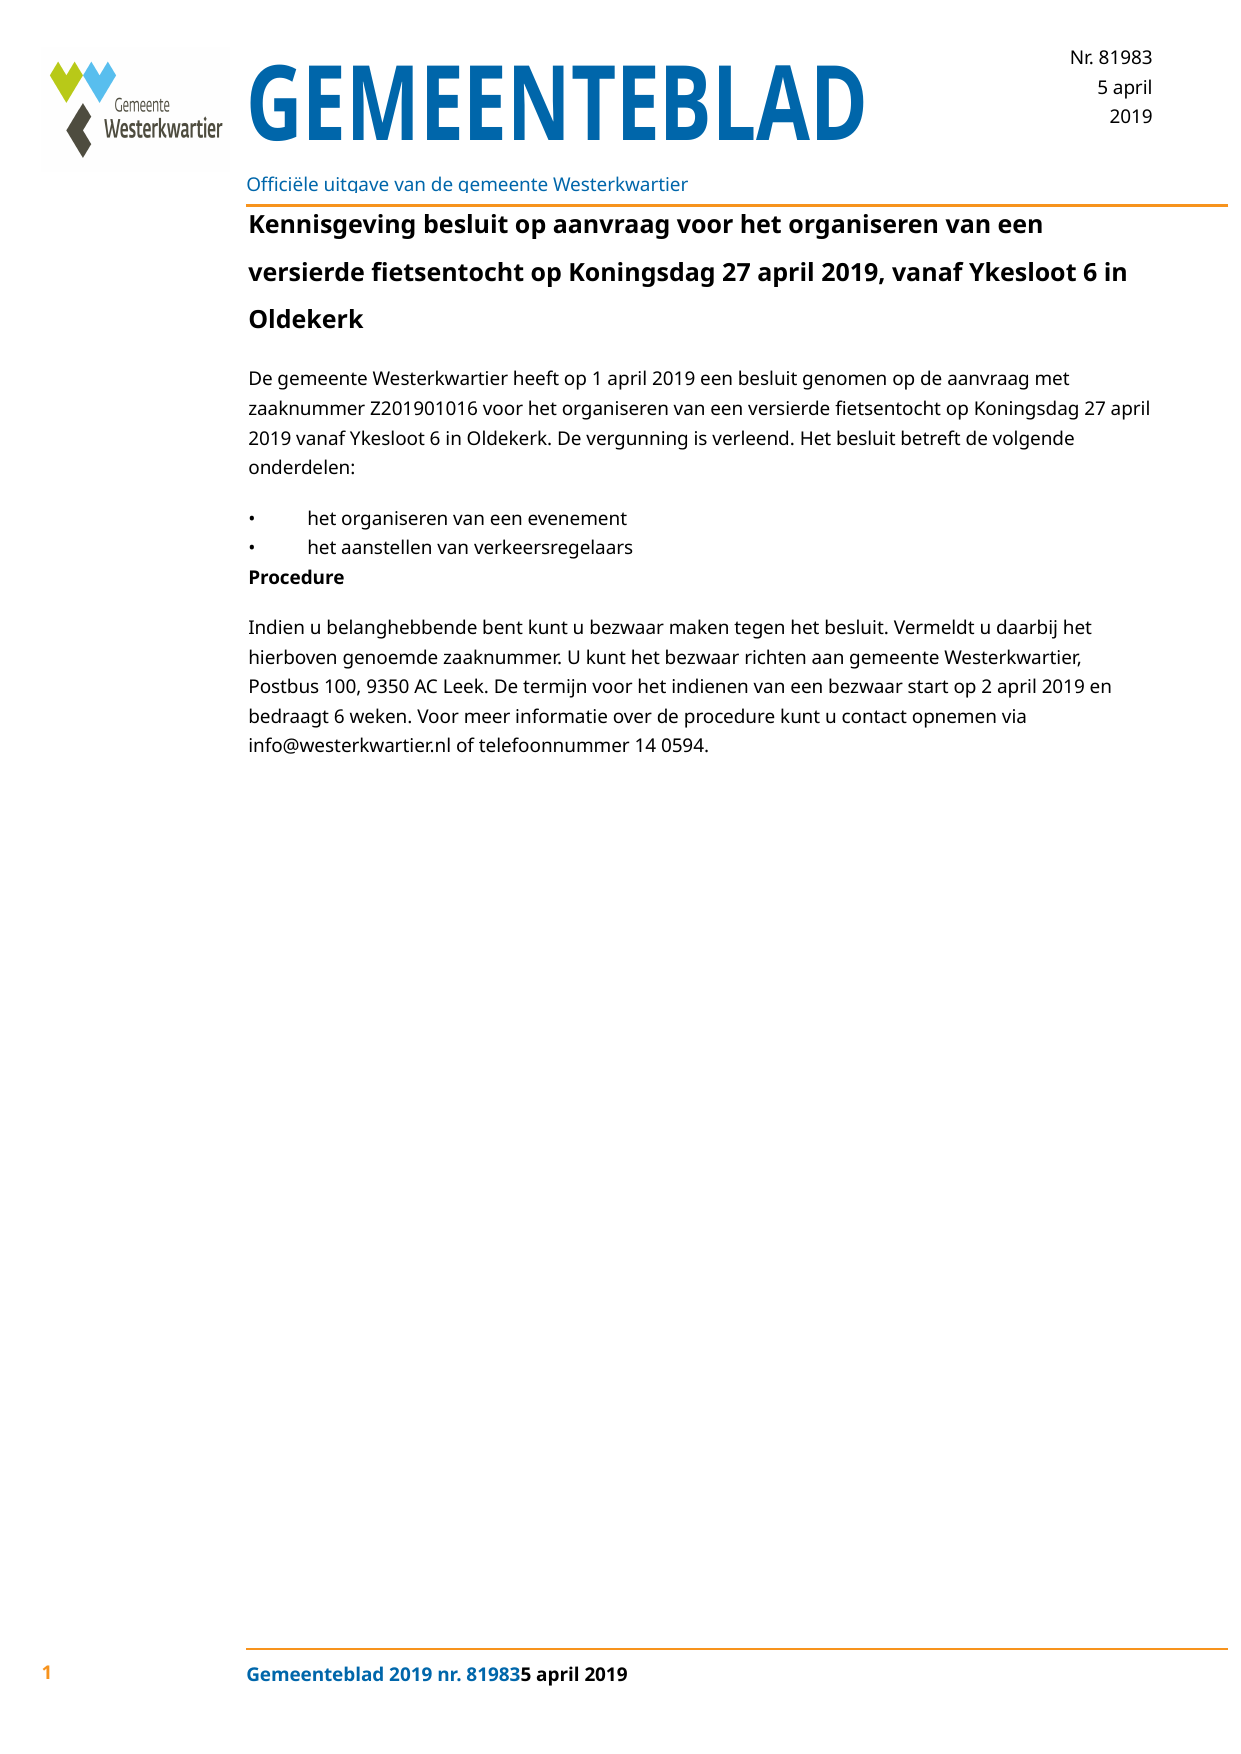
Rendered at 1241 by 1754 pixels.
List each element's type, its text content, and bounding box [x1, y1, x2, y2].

text Kennisgeving besluit op aanvraag voor het organiseren van een versierde fietsentocht op Koningsdag 27 april 2019, vanaf Ykesloot 6 in Oldekerk [248, 207, 1152, 336]
text De gemeente Westerkwartier heeft op 1 april 2019 een besluit genomen op de aanvraag met zaaknummer Z201901016 voor het organiseren van een versierde fietsentocht op Koningsdag 27 april 2019 vanaf Ykesloot 6 in Oldekerk. De vergunning is verleend. Het besluit betreft de volgende onderdelen: [248, 366, 1152, 480]
text Indien u belanghebbende bent kunt u bezwaar maken tegen het besluit. Vermeldt u daarbij het hierboven genoemde zaaknummer. U kunt het bezwaar richten aan gemeente Westerkwartier, Postbus 100, 9350 AC Leek. De termijn voor het indienen van een bezwaar start op 2 april 2019 en bedraagt 6 weken. Voor meer informatie over de procedure kunt u contact opnemen via info@westerkwartier.nl of telefoonnummer 14 0594. [248, 614, 1152, 758]
picture [41, 47, 231, 172]
text Procedure [248, 564, 1152, 589]
list het organiseren van een evenement [248, 505, 1152, 530]
list het aanstellen van verkeersregelaars [248, 534, 1152, 560]
